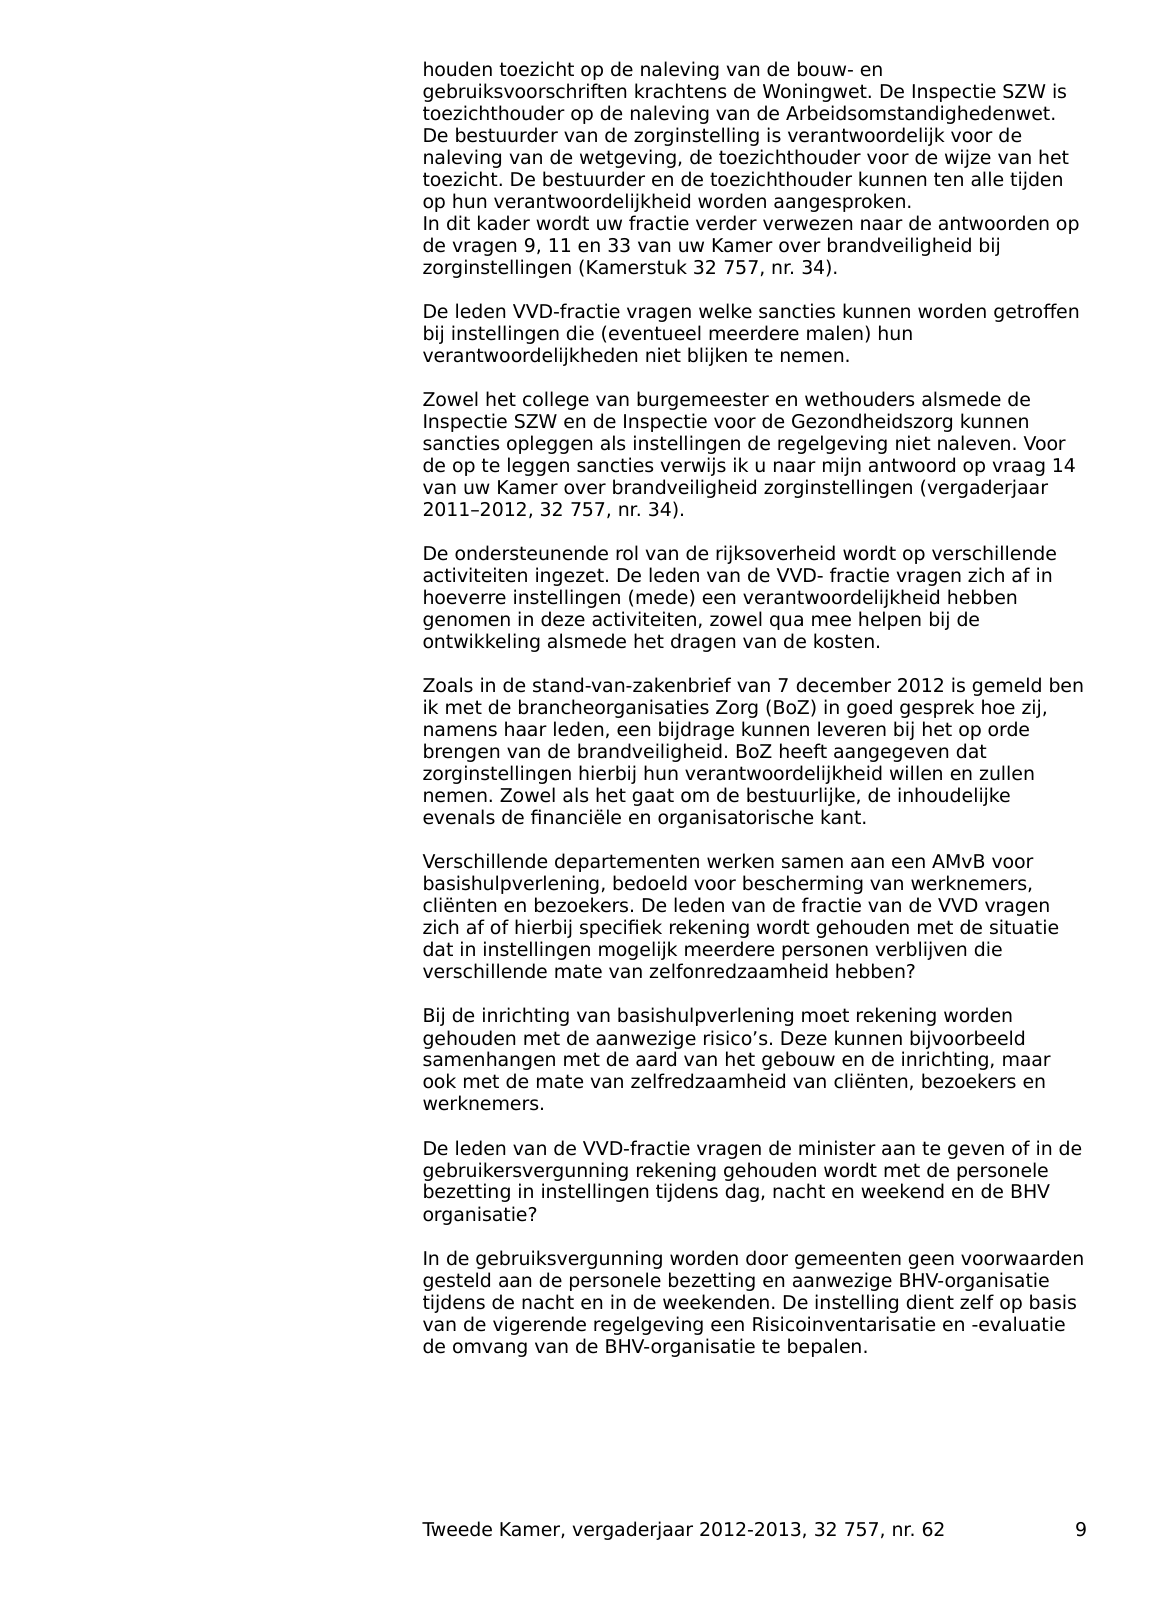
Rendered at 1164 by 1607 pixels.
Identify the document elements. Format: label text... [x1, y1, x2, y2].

text In dit kader wordt uw fractie verder verwezen naar de antwoorden op de vragen 9, 11 en 33 van uw Kamer over brandveiligheid bij zorginstellingen (Kamerstuk 32 757, nr. 34). [422, 213, 1087, 279]
text De leden VVD-fractie vragen welke sancties kunnen worden getroffen bij instellingen die (eventueel meerdere malen) hun verantwoordelijkheden niet blijken te nemen. [422, 301, 1087, 367]
text Zowel het college van burgemeester en wethouders alsmede de Inspectie SZW en de Inspectie voor de Gezondheidszorg kunnen sancties opleggen als instellingen de regelgeving niet naleven. Voor de op te leggen sancties verwijs ik u naar mijn antwoord op vraag 14 van uw Kamer over brandveiligheid zorginstellingen (vergaderjaar 2011–2012, 32 757, nr. 34). [422, 389, 1087, 521]
text De leden van de VVD-fractie vragen de minister aan te geven of in de gebruikersvergunning rekening gehouden wordt met de personele bezetting in instellingen tijdens dag, nacht en weekend en de BHV organisatie? [422, 1137, 1087, 1225]
text houden toezicht op de naleving van de bouw- en gebruiksvoorschriften krachtens de Woningwet. De Inspectie SZW is toezichthouder op de naleving van de Arbeidsomstandighedenwet. De bestuurder van de zorginstelling is verantwoordelijk voor de naleving van de wetgeving, de toezichthouder voor de wijze van het toezicht. De bestuurder en de toezichthouder kunnen ten alle tijden op hun verantwoordelijkheid worden aangesproken. [422, 59, 1087, 213]
text In de gebruiksvergunning worden door gemeenten geen voorwaarden gesteld aan de personele bezetting en aanwezige BHV-organisatie tijdens de nacht en in de weekenden. De instelling dient zelf op basis van de vigerende regelgeving een Risicoinventarisatie en -evaluatie de omvang van de BHV-organisatie te bepalen. [422, 1248, 1087, 1357]
text Verschillende departementen werken samen aan een AMvB voor basishulpverlening, bedoeld voor bescherming van werknemers, cliënten en bezoekers. De leden van de fractie van de VVD vragen zich af of hierbij specifiek rekening wordt gehouden met de situatie dat in instellingen mogelijk meerdere personen verblijven die verschillende mate van zelfonredzaamheid hebben? [422, 851, 1087, 983]
text De ondersteunende rol van de rijksoverheid wordt op verschillende activiteiten ingezet. De leden van de VVD- fractie vragen zich af in hoeverre instellingen (mede) een verantwoordelijkheid hebben genomen in deze activiteiten, zowel qua mee helpen bij de ontwikkeling alsmede het dragen van de kosten. [422, 543, 1087, 653]
text Bij de inrichting van basishulpverlening moet rekening worden gehouden met de aanwezige risico’s. Deze kunnen bijvoorbeeld samenhangen met de aard van het gebouw en de inrichting, maar ook met de mate van zelfredzaamheid van cliënten, bezoekers en werknemers. [422, 1005, 1087, 1115]
text Zoals in de stand-van-zakenbrief van 7 december 2012 is gemeld ben ik met de brancheorganisaties Zorg (BoZ) in goed gesprek hoe zij, namens haar leden, een bijdrage kunnen leveren bij het op orde brengen van de brandveiligheid. BoZ heeft aangegeven dat zorginstellingen hierbij hun verantwoordelijkheid willen en zullen nemen. Zowel als het gaat om de bestuurlijke, de inhoudelijke evenals de financiële en organisatorische kant. [422, 675, 1087, 829]
